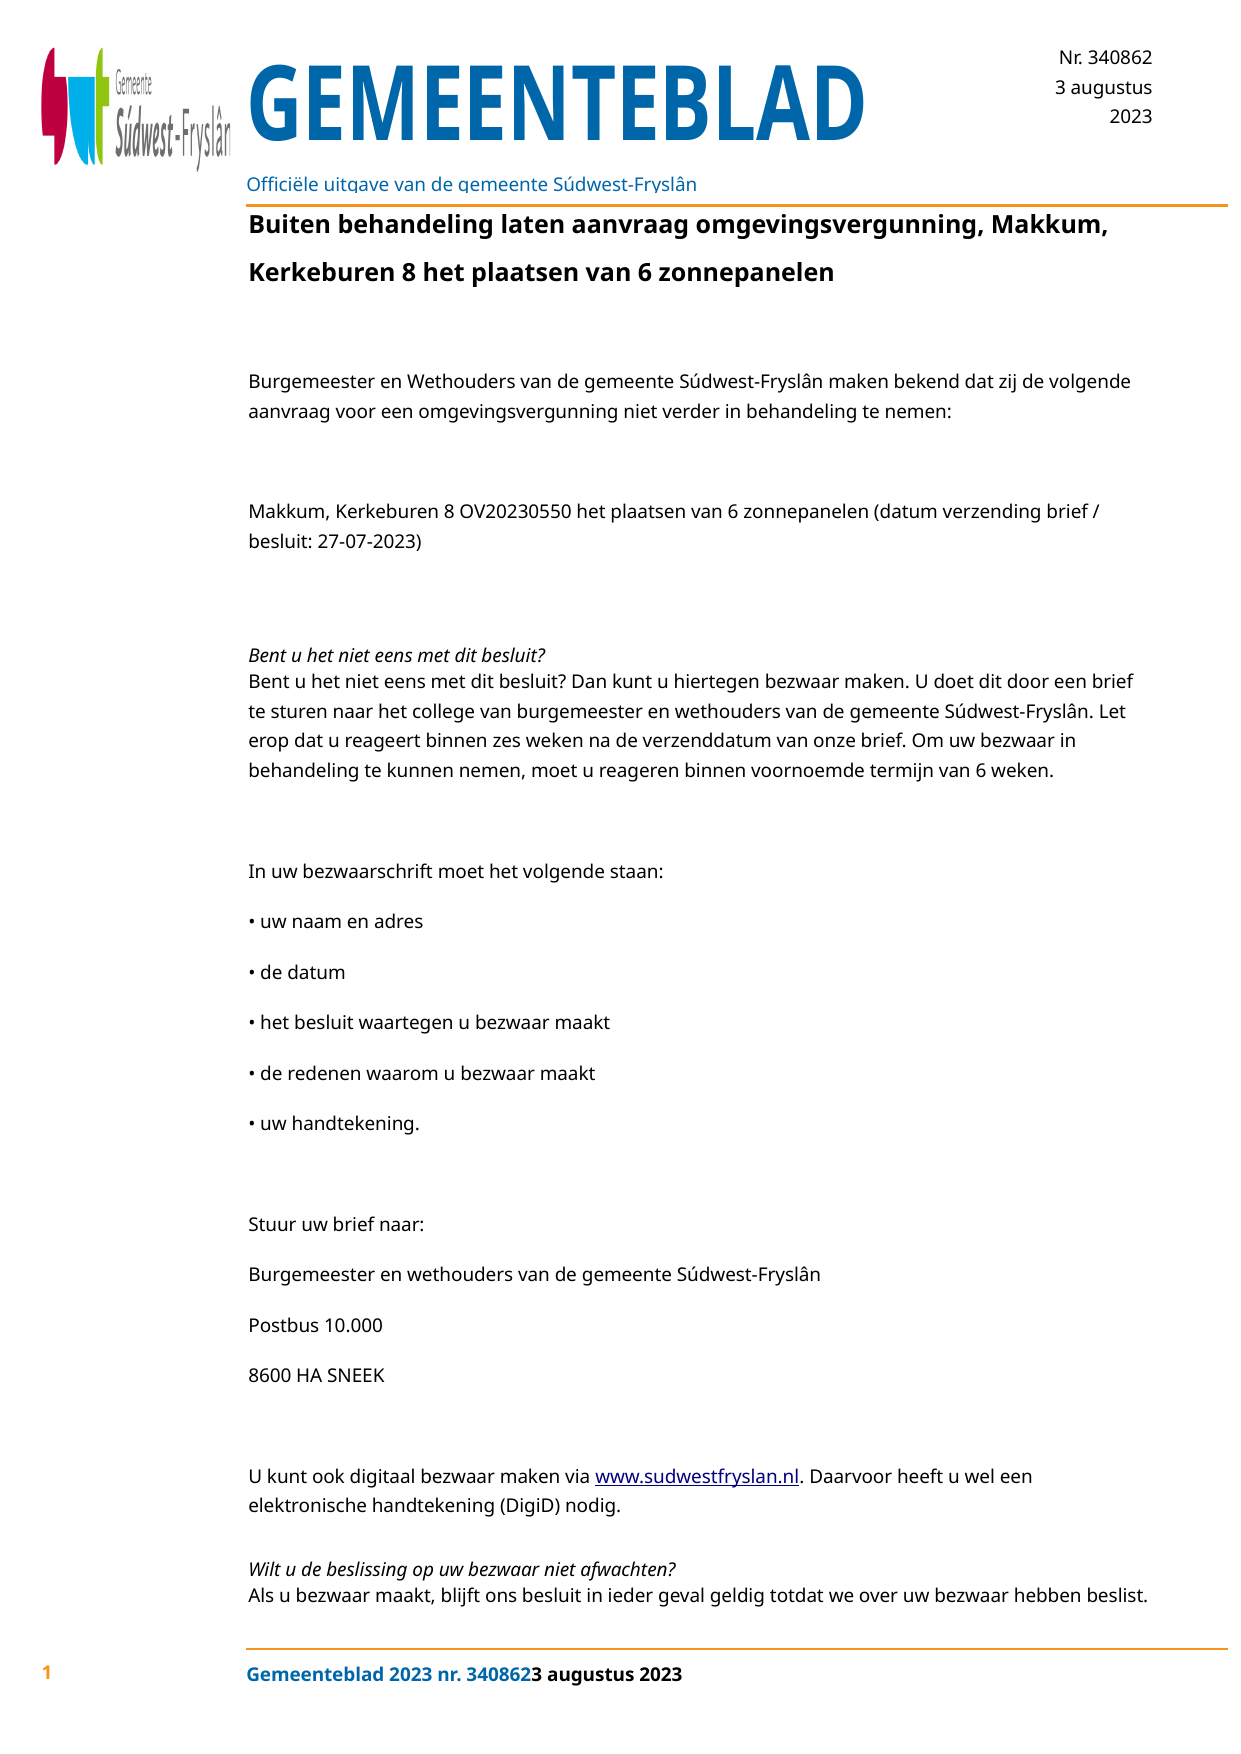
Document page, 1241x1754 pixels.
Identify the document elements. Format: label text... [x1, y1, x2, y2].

text Bent u het niet eens met dit besluit? Dan kunt u hiertegen bezwaar maken. U doet dit door een brief te sturen naar het college van burgemeester en wethouders van de gemeente Súdwest-Fryslân. Let erop dat u reageert binnen zes weken na de verzenddatum van onze brief. Om uw bezwaar in behandeling te kunnen nemen, moet u reageren binnen voornoemde termijn van 6 weken. [248, 668, 1152, 783]
text In uw bezwaarschrift moet het volgende staan: [248, 858, 1152, 884]
text Wilt u de beslissing op uw bezwaar niet afwachten? [248, 1557, 1152, 1582]
text Buiten behandeling laten aanvraag omgevingsvergunning, Makkum, Kerkeburen 8 het plaatsen van 6 zonnepanelen [248, 207, 1152, 288]
text Stuur uw brief naar: [248, 1211, 1152, 1237]
text Makkum, Kerkeburen 8 OV20230550 het plaatsen van 6 zonnepanelen (datum verzending brief / besluit: 27-07-2023) [248, 499, 1152, 554]
text 8600 HA SNEEK [248, 1362, 1152, 1388]
text • het besluit waartegen u bezwaar maakt [248, 1009, 1152, 1035]
text Bent u het niet eens met dit besluit? [248, 643, 1152, 668]
text • uw handtekening. [248, 1110, 1152, 1136]
text Burgemeester en wethouders van de gemeente Súdwest-Fryslân [248, 1261, 1152, 1287]
text • uw naam en adres [248, 908, 1152, 934]
text Burgemeester en Wethouders van de gemeente Súdwest-Fryslân maken bekend dat zij de volgende aanvraag voor een omgevingsvergunning niet verder in behandeling te nemen: [248, 368, 1152, 424]
text Postbus 10.000 [248, 1312, 1152, 1337]
text Als u bezwaar maakt, blijft ons besluit in ieder geval geldig totdat we over uw bezwaar hebben beslist. [248, 1582, 1152, 1608]
text • de redenen waarom u bezwaar maakt [248, 1060, 1152, 1085]
text • de datum [248, 959, 1152, 984]
picture [41, 47, 231, 172]
text U kunt ook digitaal bezwaar maken via www.sudwestfryslan.nl. Daarvoor heeft u wel een elektronische handtekening (DigiD) nodig. [248, 1463, 1152, 1518]
